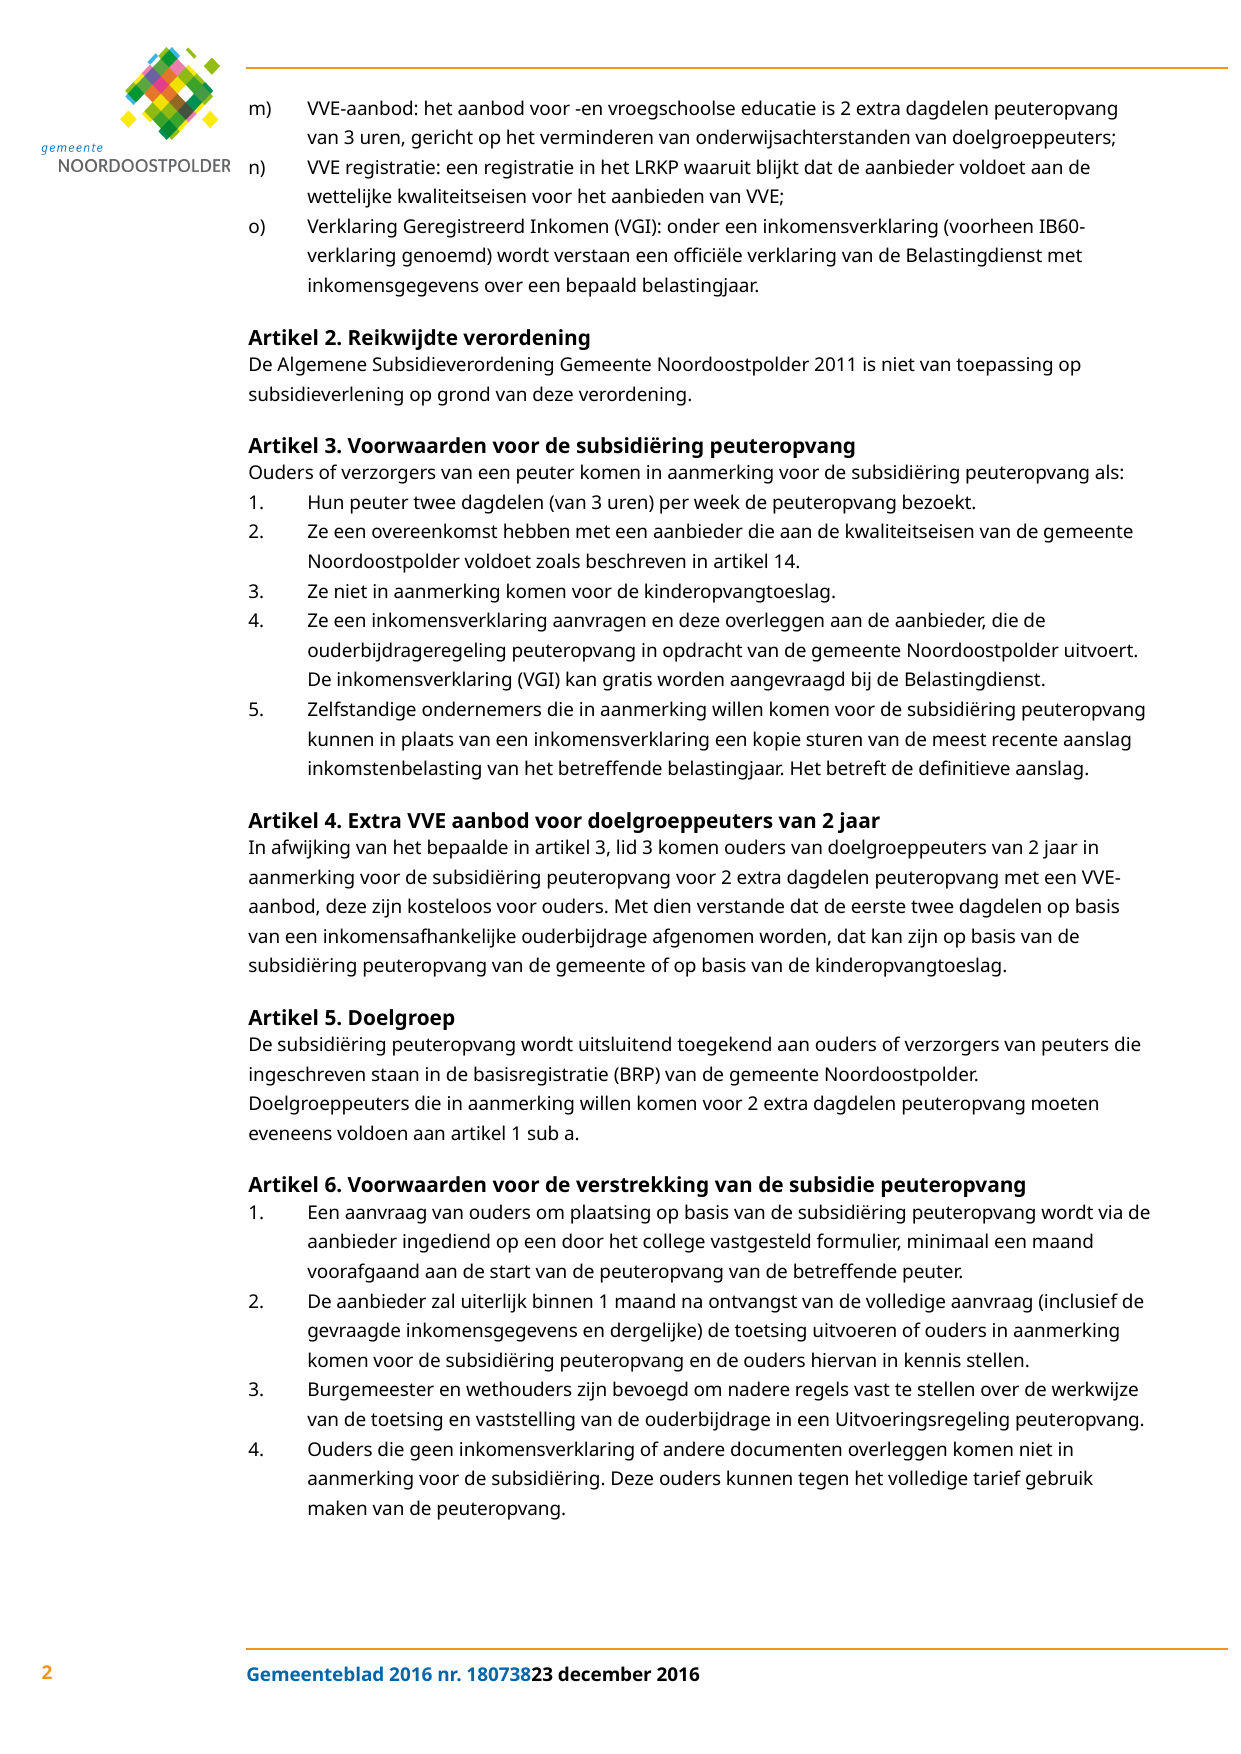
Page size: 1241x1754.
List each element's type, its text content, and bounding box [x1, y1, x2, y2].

list Zelfstandige ondernemers die in aanmerking willen komen voor de subsidiëring peuteropvang kunnen in plaats van een inkomensverklaring een kopie sturen van de meest recente aanslag inkomstenbelasting van het betreffende belastingjaar. Het betreft de definitieve aanslag. [248, 696, 1152, 781]
text Artikel 2. Reikwijdte verordening [248, 323, 1152, 351]
picture [41, 47, 231, 172]
list Ze een overeenkomst hebben met een aanbieder die aan de kwaliteitseisen van de gemeente Noordoostpolder voldoet zoals beschreven in artikel 14. [248, 519, 1152, 574]
text Ouders of verzorgers van een peuter komen in aanmerking voor de subsidiëring peuteropvang als: [248, 459, 1152, 485]
list Burgemeester en wethouders zijn bevoegd om nadere regels vast te stellen over de werkwijze van de toetsing en vaststelling van de ouderbijdrage in een Uitvoeringsregeling peuteropvang. [248, 1377, 1152, 1432]
text Artikel 3. Voorwaarden voor de subsidiëring peuteropvang [248, 431, 1152, 459]
text Artikel 6. Voorwaarden voor de verstrekking van de subsidie peuteropvang [248, 1171, 1152, 1199]
text Artikel 5. Doelgroep [248, 1003, 1152, 1031]
text De Algemene Subsidieverordening Gemeente Noordoostpolder 2011 is niet van toepassing op subsidieverlening op grond van deze verordening. [248, 351, 1152, 406]
text De subsidiëring peuteropvang wordt uitsluitend toegekend aan ouders of verzorgers van peuters die ingeschreven staan in de basisregistratie (BRP) van de gemeente Noordoostpolder. [248, 1031, 1152, 1087]
list Ouders die geen inkomensverklaring of andere documenten overleggen komen niet in aanmerking voor de subsidiëring. Deze ouders kunnen tegen het volledige tarief gebruik maken van de peuteropvang. [248, 1436, 1152, 1521]
list Ze niet in aanmerking komen voor de kinderopvangtoeslag. [248, 578, 1152, 604]
text Artikel 4. Extra VVE aanbod voor doelgroeppeuters van 2 jaar [248, 806, 1152, 834]
list VVE registratie: een registratie in het LRKP waaruit blijkt dat de aanbieder voldoet aan de wettelijke kwaliteitseisen voor het aanbieden van VVE; [248, 154, 1152, 209]
list Een aanvraag van ouders om plaatsing op basis van de subsidiëring peuteropvang wordt via de aanbieder ingediend op een door het college vastgesteld formulier, minimaal een maand voorafgaand aan de start van de peuteropvang van de betreffende peuter. [248, 1199, 1152, 1284]
list VVE-aanbod: het aanbod voor -en vroegschoolse educatie is 2 extra dagdelen peuteropvang van 3 uren, gericht op het verminderen van onderwijsachterstanden van doelgroeppeuters; [248, 95, 1152, 150]
list De aanbieder zal uiterlijk binnen 1 maand na ontvangst van de volledige aanvraag (inclusief de gevraagde inkomensgegevens en dergelijke) de toetsing uitvoeren of ouders in aanmerking komen voor de subsidiëring peuteropvang en de ouders hiervan in kennis stellen. [248, 1288, 1152, 1373]
text Doelgroeppeuters die in aanmerking willen komen voor 2 extra dagdelen peuteropvang moeten eveneens voldoen aan artikel 1 sub a. [248, 1091, 1152, 1146]
text In afwijking van het bepaalde in artikel 3, lid 3 komen ouders van doelgroeppeuters van 2 jaar in aanmerking voor de subsidiëring peuteropvang voor 2 extra dagdelen peuteropvang met een VVE-aanbod, deze zijn kosteloos voor ouders. Met dien verstande dat de eerste twee dagdelen op basis van een inkomensafhankelijke ouderbijdrage afgenomen worden, dat kan zijn op basis van de subsidiëring peuteropvang van de gemeente of op basis van de kinderopvangtoeslag. [248, 834, 1152, 978]
list Verklaring Geregistreerd Inkomen (VGI): onder een inkomensverklaring (voorheen IB60-verklaring genoemd) wordt verstaan een officiële verklaring van de Belastingdienst met inkomensgegevens over een bepaald belastingjaar. [248, 213, 1152, 298]
list Ze een inkomensverklaring aanvragen en deze overleggen aan de aanbieder, die de ouderbijdrageregeling peuteropvang in opdracht van de gemeente Noordoostpolder uitvoert. De inkomensverklaring (VGI) kan gratis worden aangevraagd bij de Belastingdienst. [248, 607, 1152, 692]
list Hun peuter twee dagdelen (van 3 uren) per week de peuteropvang bezoekt. [248, 489, 1152, 515]
